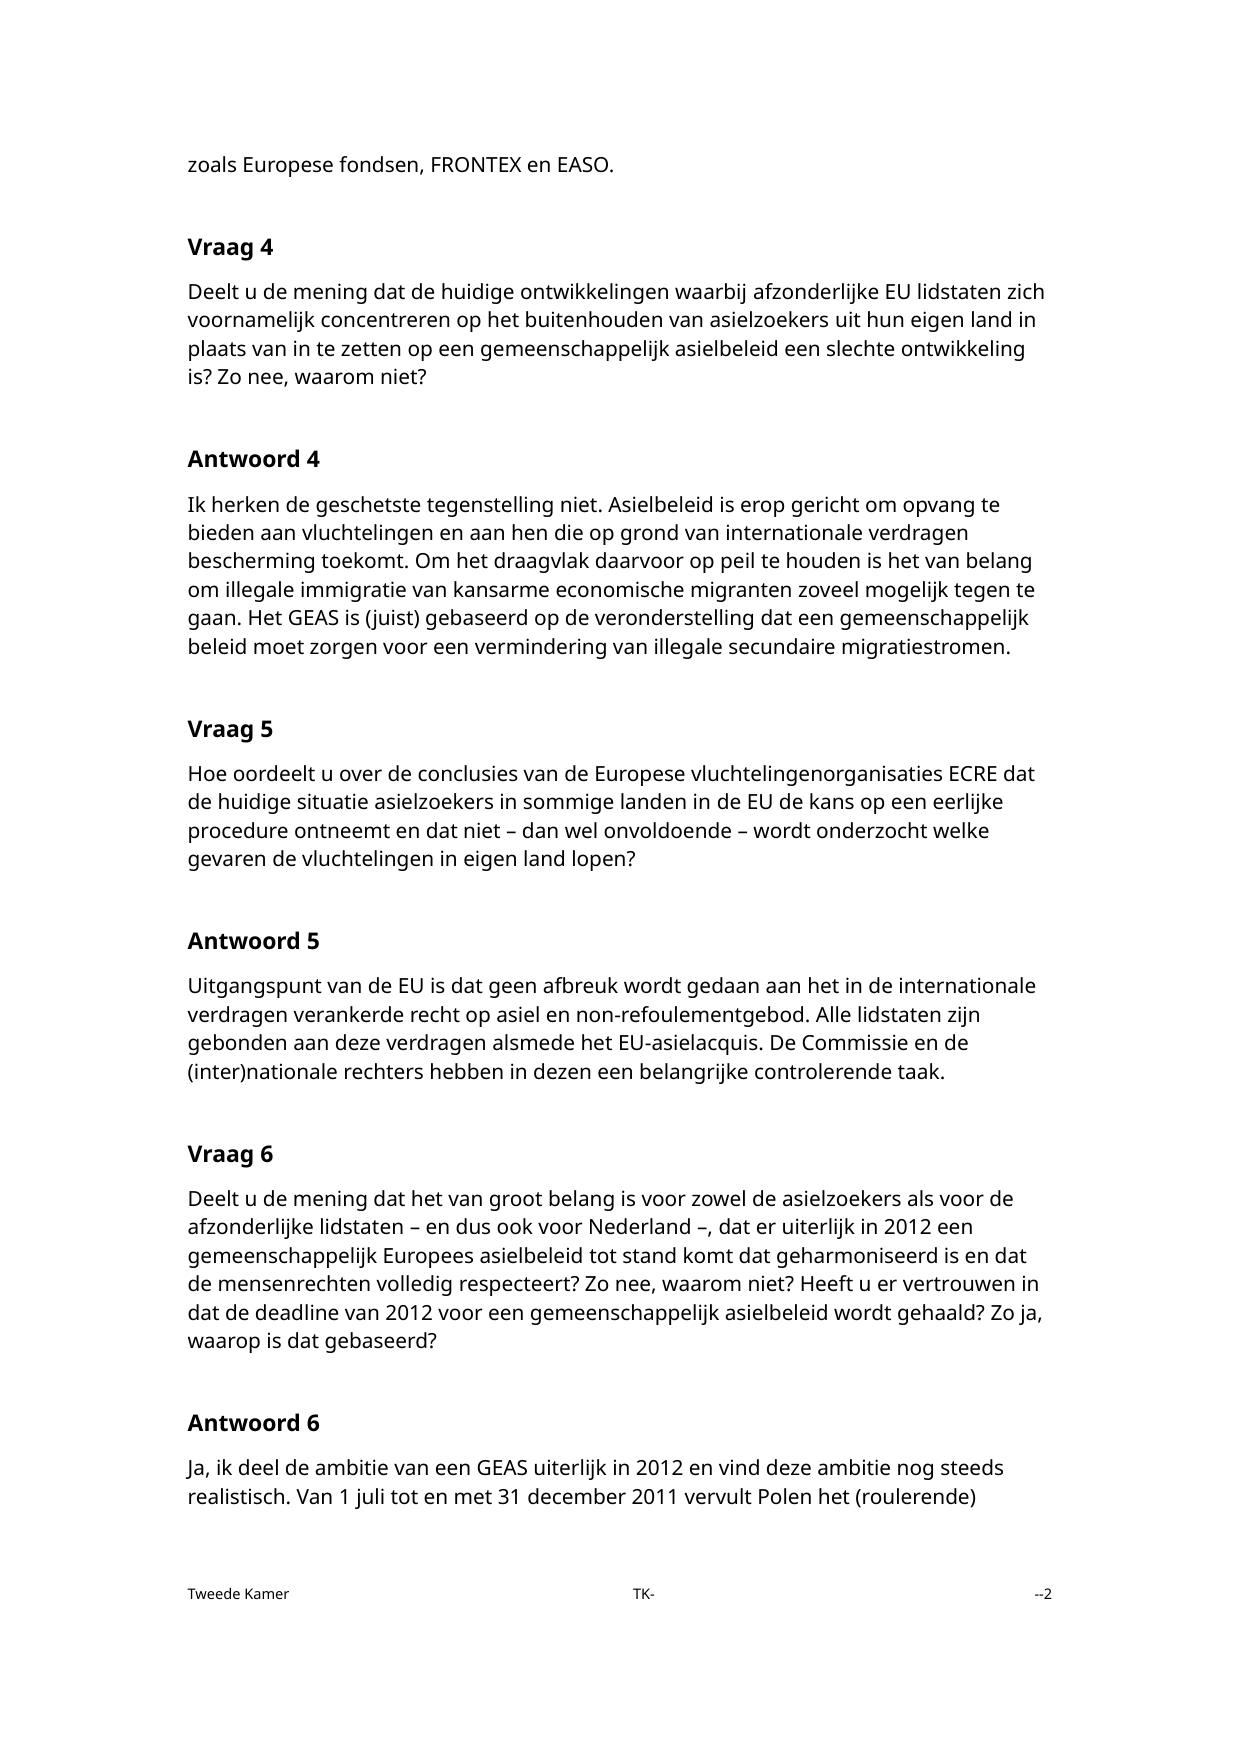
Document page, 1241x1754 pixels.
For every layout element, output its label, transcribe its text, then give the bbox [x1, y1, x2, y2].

text Hoe oordeelt u over de conclusies van de Europese vluchtelingenorganisaties ECRE dat de huidige situatie asielzoekers in sommige landen in de EU de kans op een eerlijke procedure ontneemt en dat niet – dan wel onvoldoende – wordt onderzocht welke gevaren de vluchtelingen in eigen land lopen? [187, 759, 1053, 873]
subtitle Vraag 4 [187, 231, 1053, 262]
text Deelt u de mening dat het van groot belang is voor zowel de asielzoekers als voor de afzonderlijke lidstaten – en dus ook voor Nederland –, dat er uiterlijk in 2012 een gemeenschappelijk Europees asielbeleid tot stand komt dat geharmoniseerd is en dat de mensenrechten volledig respecteert? Zo nee, waarom niet? Heeft u er vertrouwen in dat de deadline van 2012 voor een gemeenschappelijk asielbeleid wordt gehaald? Zo ja, waarop is dat gebaseerd? [187, 1184, 1053, 1355]
subtitle Antwoord 5 [187, 925, 1053, 957]
subtitle Vraag 5 [187, 713, 1053, 744]
subtitle Vraag 6 [187, 1138, 1053, 1169]
text Ja, ik deel de ambitie van een GEAS uiterlijk in 2012 en vind deze ambitie nog steeds realistisch. Van 1 juli tot en met 31 december 2011 vervult Polen het (roulerende) [187, 1453, 1053, 1510]
text Deelt u de mening dat de huidige ontwikkelingen waarbij afzonderlijke EU lidstaten zich voornamelijk concentreren op het buitenhouden van asielzoekers uit hun eigen land in plaats van in te zetten op een gemeenschappelijk asielbeleid een slechte ontwikkeling is? Zo nee, waarom niet? [187, 277, 1053, 391]
subtitle Antwoord 4 [187, 443, 1053, 475]
text Ik herken de geschetste tegenstelling niet. Asielbeleid is erop gericht om opvang te bieden aan vluchtelingen en aan hen die op grond van internationale verdragen bescherming toekomt. Om het draagvlak daarvoor op peil te houden is het van belang om illegale immigratie van kansarme economische migranten zoveel mogelijk tegen te gaan. Het GEAS is (juist) gebaseerd op de veronderstelling dat een gemeenschappelijk beleid moet zorgen voor een vermindering van illegale secundaire migratiestromen. [187, 490, 1053, 660]
text zoals Europese fondsen, FRONTEX en EASO. [187, 150, 1053, 178]
text Uitgangspunt van de EU is dat geen afbreuk wordt gedaan aan het in de internationale verdragen verankerde recht op asiel en non-refoulementgebod. Alle lidstaten zijn gebonden aan deze verdragen alsmede het EU-asielacquis. De Commissie en de (inter)nationale rechters hebben in dezen een belangrijke controlerende taak. [187, 972, 1053, 1085]
subtitle Antwoord 6 [187, 1407, 1053, 1438]
